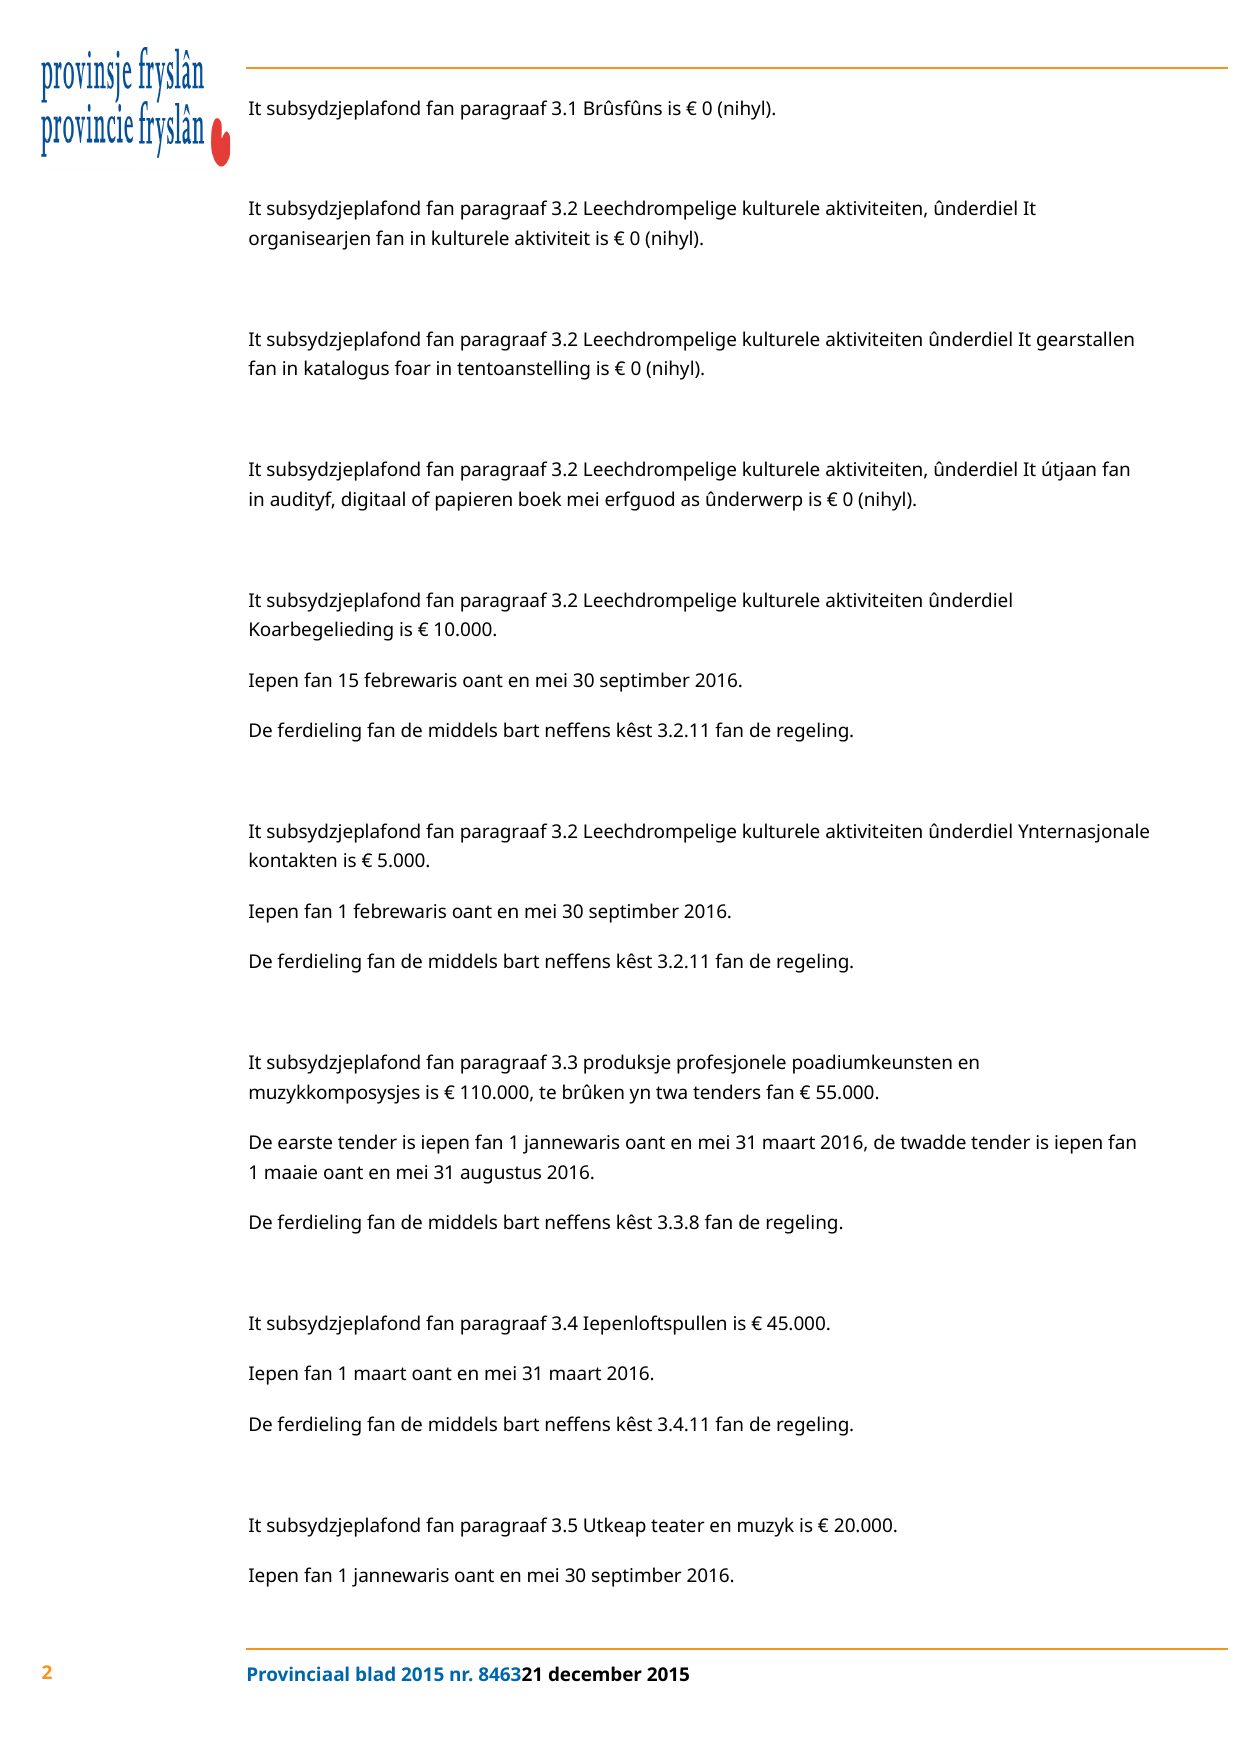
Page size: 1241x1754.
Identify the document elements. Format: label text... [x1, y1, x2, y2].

text It subsydzjeplafond fan paragraaf 3.5 Utkeap teater en muzyk is € 20.000. [248, 1512, 1152, 1538]
text De ferdieling fan de middels bart neffens kêst 3.4.11 fan de regeling. [248, 1411, 1152, 1437]
text De ferdieling fan de middels bart neffens kêst 3.3.8 fan de regeling. [248, 1209, 1152, 1235]
text It subsydzjeplafond fan paragraaf 3.2 Leechdrompelige kulturele aktiviteiten, ûnderdiel It organisearjen fan in kulturele aktiviteit is € 0 (nihyl). [248, 196, 1152, 251]
text Iepen fan 1 jannewaris oant en mei 30 septimber 2016. [248, 1562, 1152, 1588]
text It subsydzjeplafond fan paragraaf 3.2 Leechdrompelige kulturele aktiviteiten, ûnderdiel It útjaan fan in audityf, digitaal of papieren boek mei erfguod as ûnderwerp is € 0 (nihyl). [248, 456, 1152, 512]
text De ferdieling fan de middels bart neffens kêst 3.2.11 fan de regeling. [248, 717, 1152, 743]
text Iepen fan 1 maart oant en mei 31 maart 2016. [248, 1361, 1152, 1386]
picture [41, 47, 231, 172]
text It subsydzjeplafond fan paragraaf 3.1 Brûsfûns is € 0 (nihyl). [248, 95, 1152, 121]
text De ferdieling fan de middels bart neffens kêst 3.2.11 fan de regeling. [248, 948, 1152, 974]
text It subsydzjeplafond fan paragraaf 3.2 Leechdrompelige kulturele aktiviteiten ûnderdiel Ynternasjonale kontakten is € 5.000. [248, 818, 1152, 873]
text Iepen fan 15 febrewaris oant en mei 30 septimber 2016. [248, 667, 1152, 693]
text Iepen fan 1 febrewaris oant en mei 30 septimber 2016. [248, 898, 1152, 924]
text De earste tender is iepen fan 1 jannewaris oant en mei 31 maart 2016, de twadde tender is iepen fan 1 maaie oant en mei 31 augustus 2016. [248, 1129, 1152, 1185]
text It subsydzjeplafond fan paragraaf 3.4 Iepenloftspullen is € 45.000. [248, 1310, 1152, 1336]
text It subsydzjeplafond fan paragraaf 3.2 Leechdrompelige kulturele aktiviteiten ûnderdiel Koarbegelieding is € 10.000. [248, 587, 1152, 642]
text It subsydzjeplafond fan paragraaf 3.3 produksje profesjonele poadiumkeunsten en muzykkomposysjes is € 110.000, te brûken yn twa tenders fan € 55.000. [248, 1049, 1152, 1105]
text It subsydzjeplafond fan paragraaf 3.2 Leechdrompelige kulturele aktiviteiten ûnderdiel It gearstallen fan in katalogus foar in tentoanstelling is € 0 (nihyl). [248, 326, 1152, 381]
